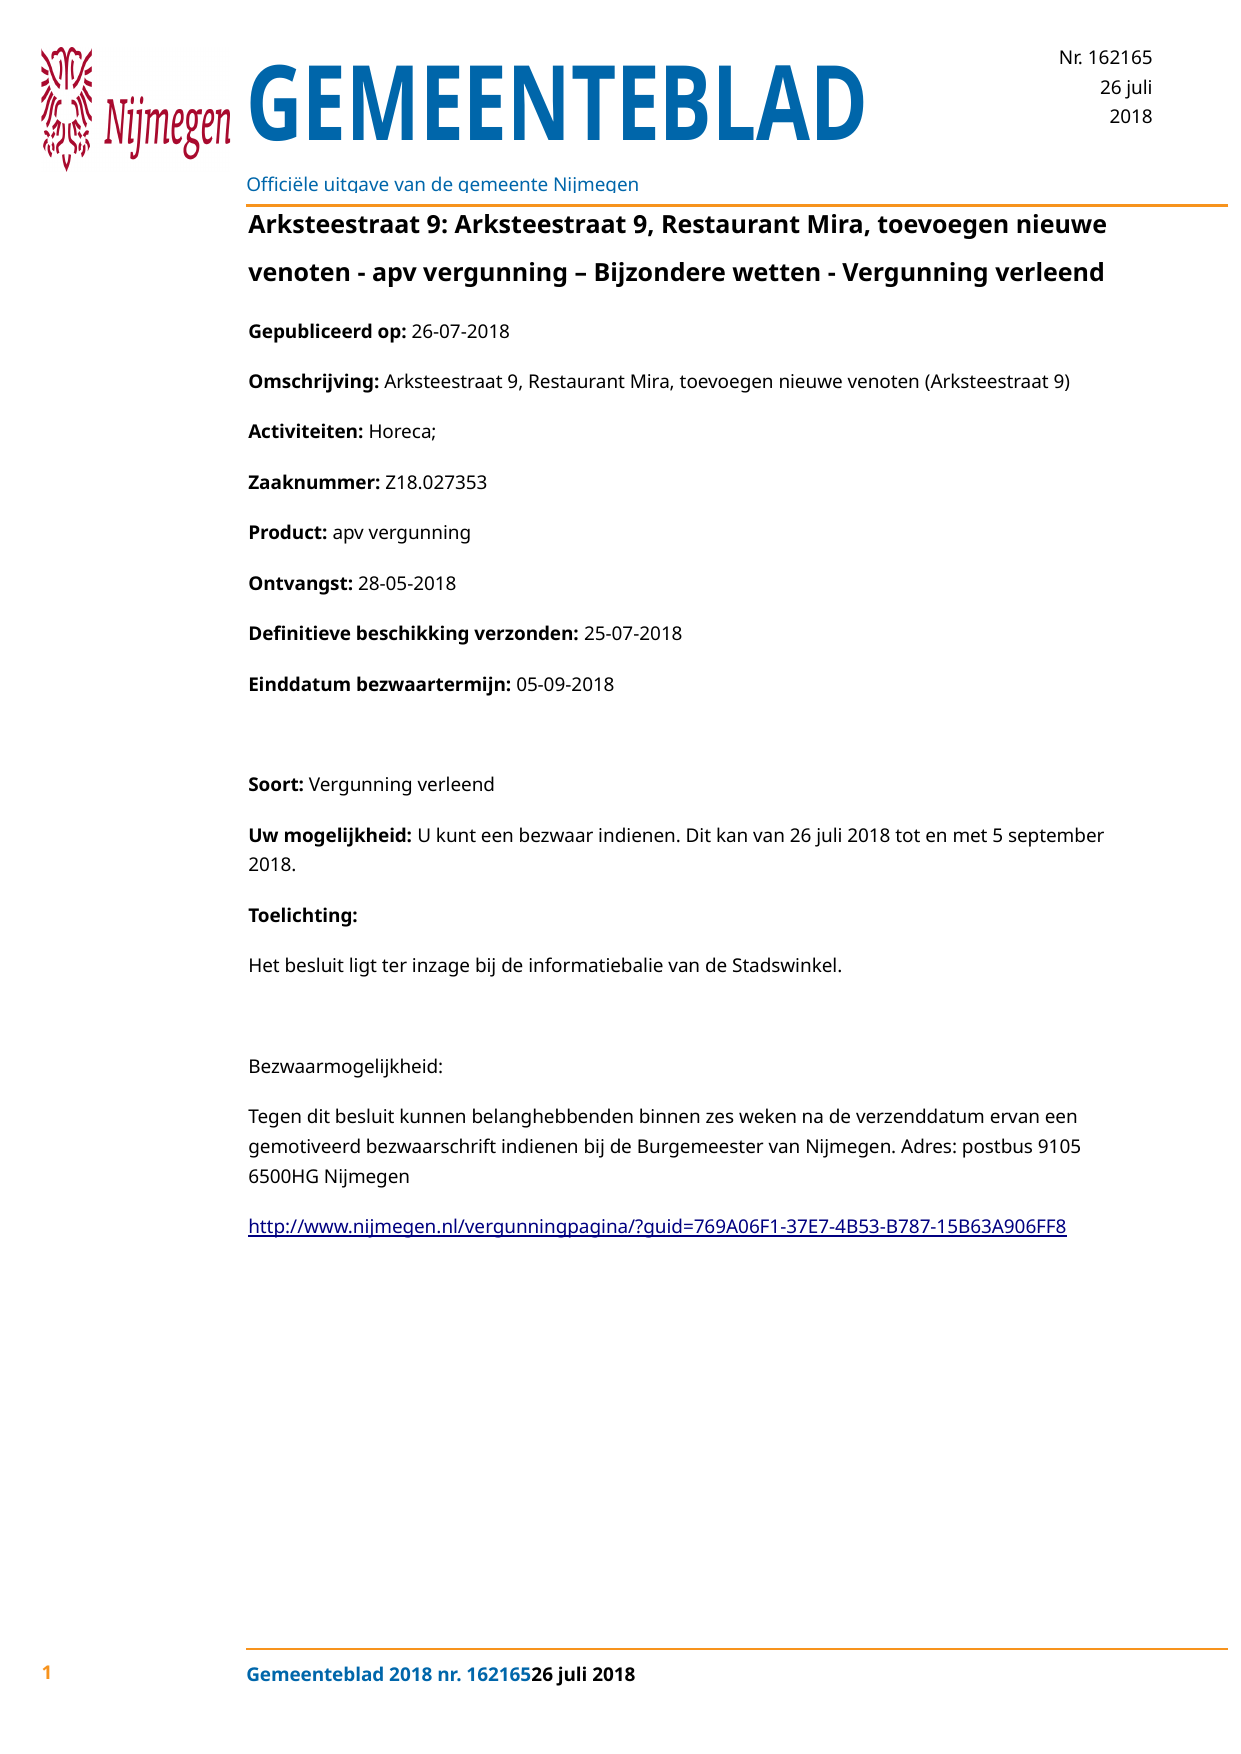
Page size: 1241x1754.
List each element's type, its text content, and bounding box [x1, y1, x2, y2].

text Bezwaarmogelijkheid: [248, 1053, 1152, 1079]
text http://www.nijmegen.nl/vergunningpagina/?guid=769A06F1-37E7-4B53-B787-15B63A906FF8 [248, 1213, 1152, 1239]
text Product: apv vergunning [248, 519, 1152, 545]
text Het besluit ligt ter inzage bij de informatiebalie van de Stadswinkel. [248, 952, 1152, 978]
text Definitieve beschikking verzonden: 25-07-2018 [248, 620, 1152, 646]
text Gepubliceerd op: 26-07-2018 [248, 318, 1152, 344]
text Omschrijving: Arksteestraat 9, Restaurant Mira, toevoegen nieuwe venoten (Arksteestraat 9) [248, 368, 1152, 394]
text Uw mogelijkheid: U kunt een bezwaar indienen. Dit kan van 26 juli 2018 tot en met 5 september 2018. [248, 822, 1152, 877]
text Tegen dit besluit kunnen belanghebbenden binnen zes weken na de verzenddatum ervan een gemotiveerd bezwaarschrift indienen bij de Burgemeester van Nijmegen. Adres: postbus 9105 6500HG Nijmegen [248, 1104, 1152, 1189]
text Arksteestraat 9: Arksteestraat 9, Restaurant Mira, toevoegen nieuwe venoten - apv vergunning – Bijzondere wetten - Vergunning verleend [248, 207, 1152, 288]
text Zaaknummer: Z18.027353 [248, 469, 1152, 495]
text Ontvangst: 28-05-2018 [248, 570, 1152, 596]
text Toelichting: [248, 902, 1152, 928]
text Activiteiten: Horeca; [248, 419, 1152, 444]
text Einddatum bezwaartermijn: 05-09-2018 [248, 671, 1152, 697]
picture [41, 47, 231, 172]
text Soort: Vergunning verleend [248, 772, 1152, 797]
